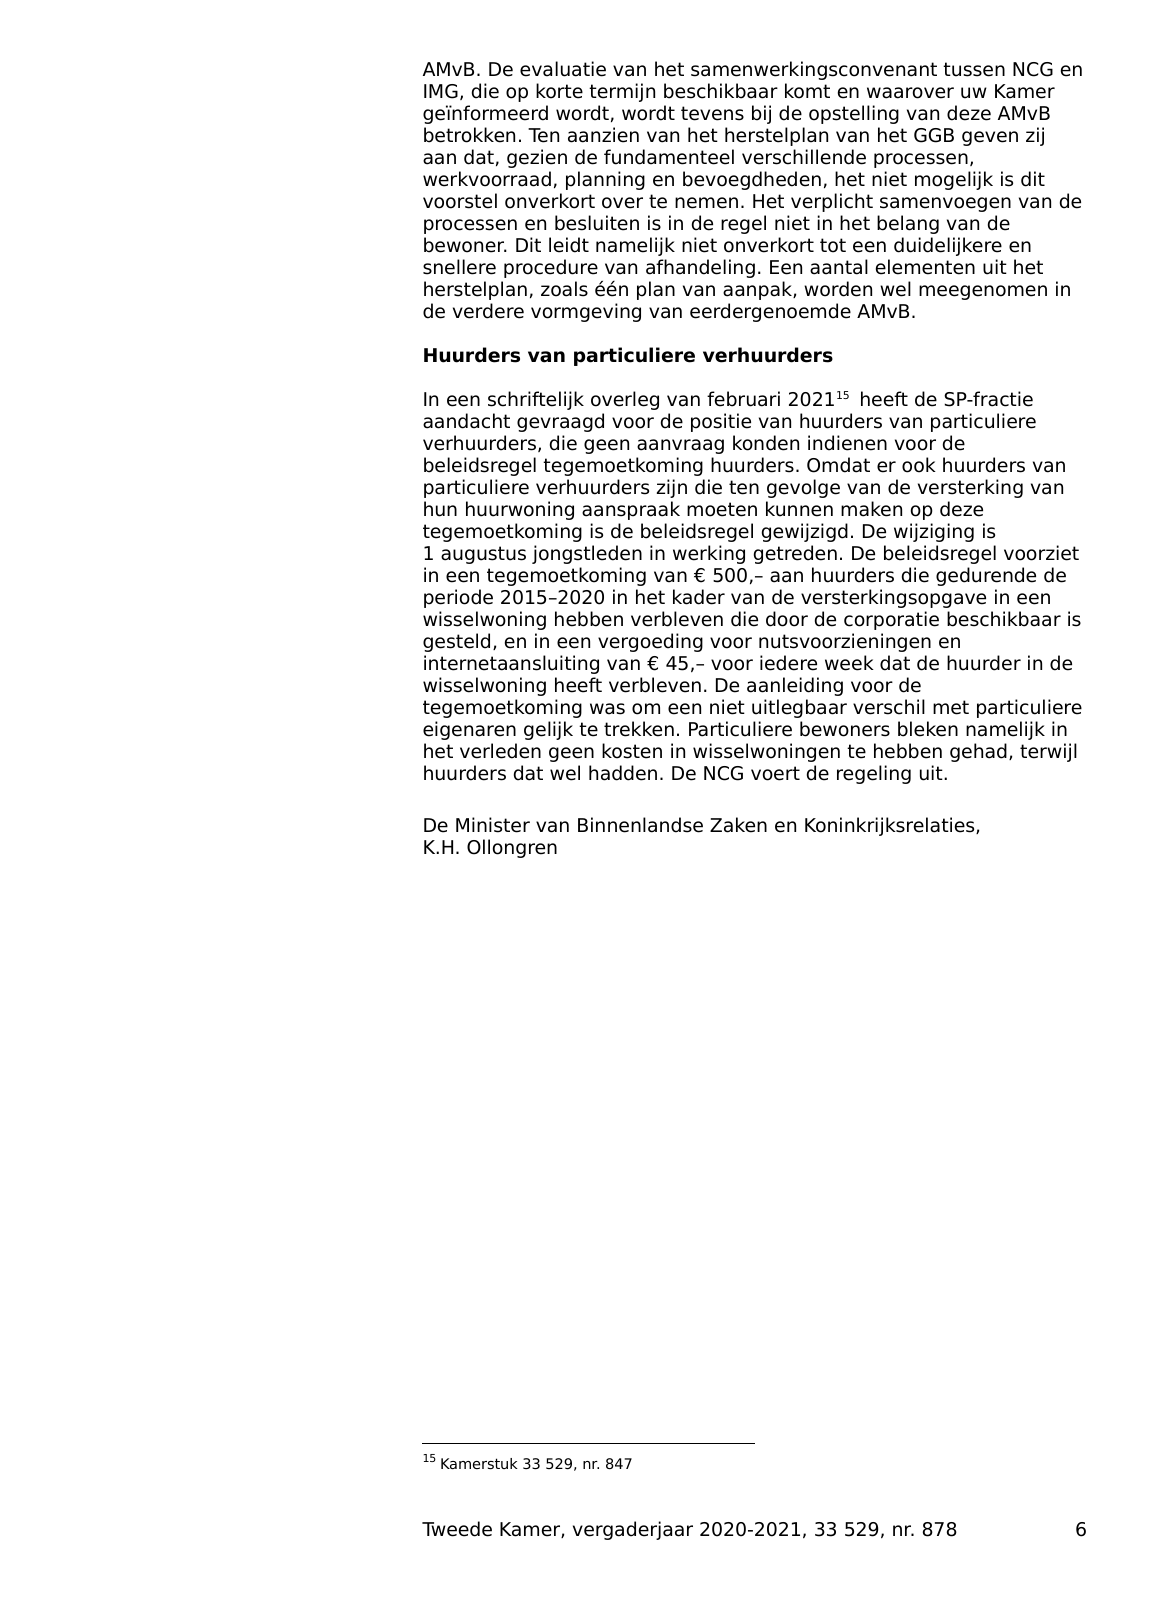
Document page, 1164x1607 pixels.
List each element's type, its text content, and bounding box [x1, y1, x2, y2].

subtitle Huurders van particuliere verhuurders [422, 345, 1087, 367]
text Kamerstuk 33 529, nr. 847 [422, 1452, 1087, 1474]
text In een schriftelijk overleg van februari 2021 heeft de SP-fractie aandacht gevraagd voor de positie van huurders van particuliere verhuurders, die geen aanvraag konden indienen voor de beleidsregel tegemoetkoming huurders. Omdat er ook huurders van particuliere verhuurders zijn die ten gevolge van de versterking van hun huurwoning aanspraak moeten kunnen maken op deze tegemoetkoming is de beleidsregel gewijzigd. De wijziging is 1 augustus jongstleden in werking getreden. De beleidsregel voorziet in een tegemoetkoming van € 500,– aan huurders die gedurende de periode 2015–2020 in het kader van de versterkingsopgave in een wisselwoning hebben verbleven die door de corporatie beschikbaar is gesteld, en in een vergoeding voor nutsvoorzieningen en internetaansluiting van € 45,– voor iedere week dat de huurder in de wisselwoning heeft verbleven. De aanleiding voor de tegemoetkoming was om een niet uitlegbaar verschil met particuliere eigenaren gelijk te trekken. Particuliere bewoners bleken namelijk in het verleden geen kosten in wisselwoningen te hebben gehad, terwijl huurders dat wel hadden. De NCG voert de regeling uit. [422, 389, 1087, 785]
text AMvB. De evaluatie van het samenwerkingsconvenant tussen NCG en IMG, die op korte termijn beschikbaar komt en waarover uw Kamer geïnformeerd wordt, wordt tevens bij de opstelling van deze AMvB betrokken. Ten aanzien van het herstelplan van het GGB geven zij aan dat, gezien de fundamenteel verschillende processen, werkvoorraad, planning en bevoegdheden, het niet mogelijk is dit voorstel onverkort over te nemen. Het verplicht samenvoegen van de processen en besluiten is in de regel niet in het belang van de bewoner. Dit leidt namelijk niet onverkort tot een duidelijkere en snellere procedure van afhandeling. Een aantal elementen uit het herstelplan, zoals één plan van aanpak, worden wel meegenomen in de verdere vormgeving van eerdergenoemde AMvB. [422, 59, 1087, 323]
text De Minister van Binnenlandse Zaken en Koninkrijksrelaties, K.H. Ollongren [422, 815, 1087, 859]
